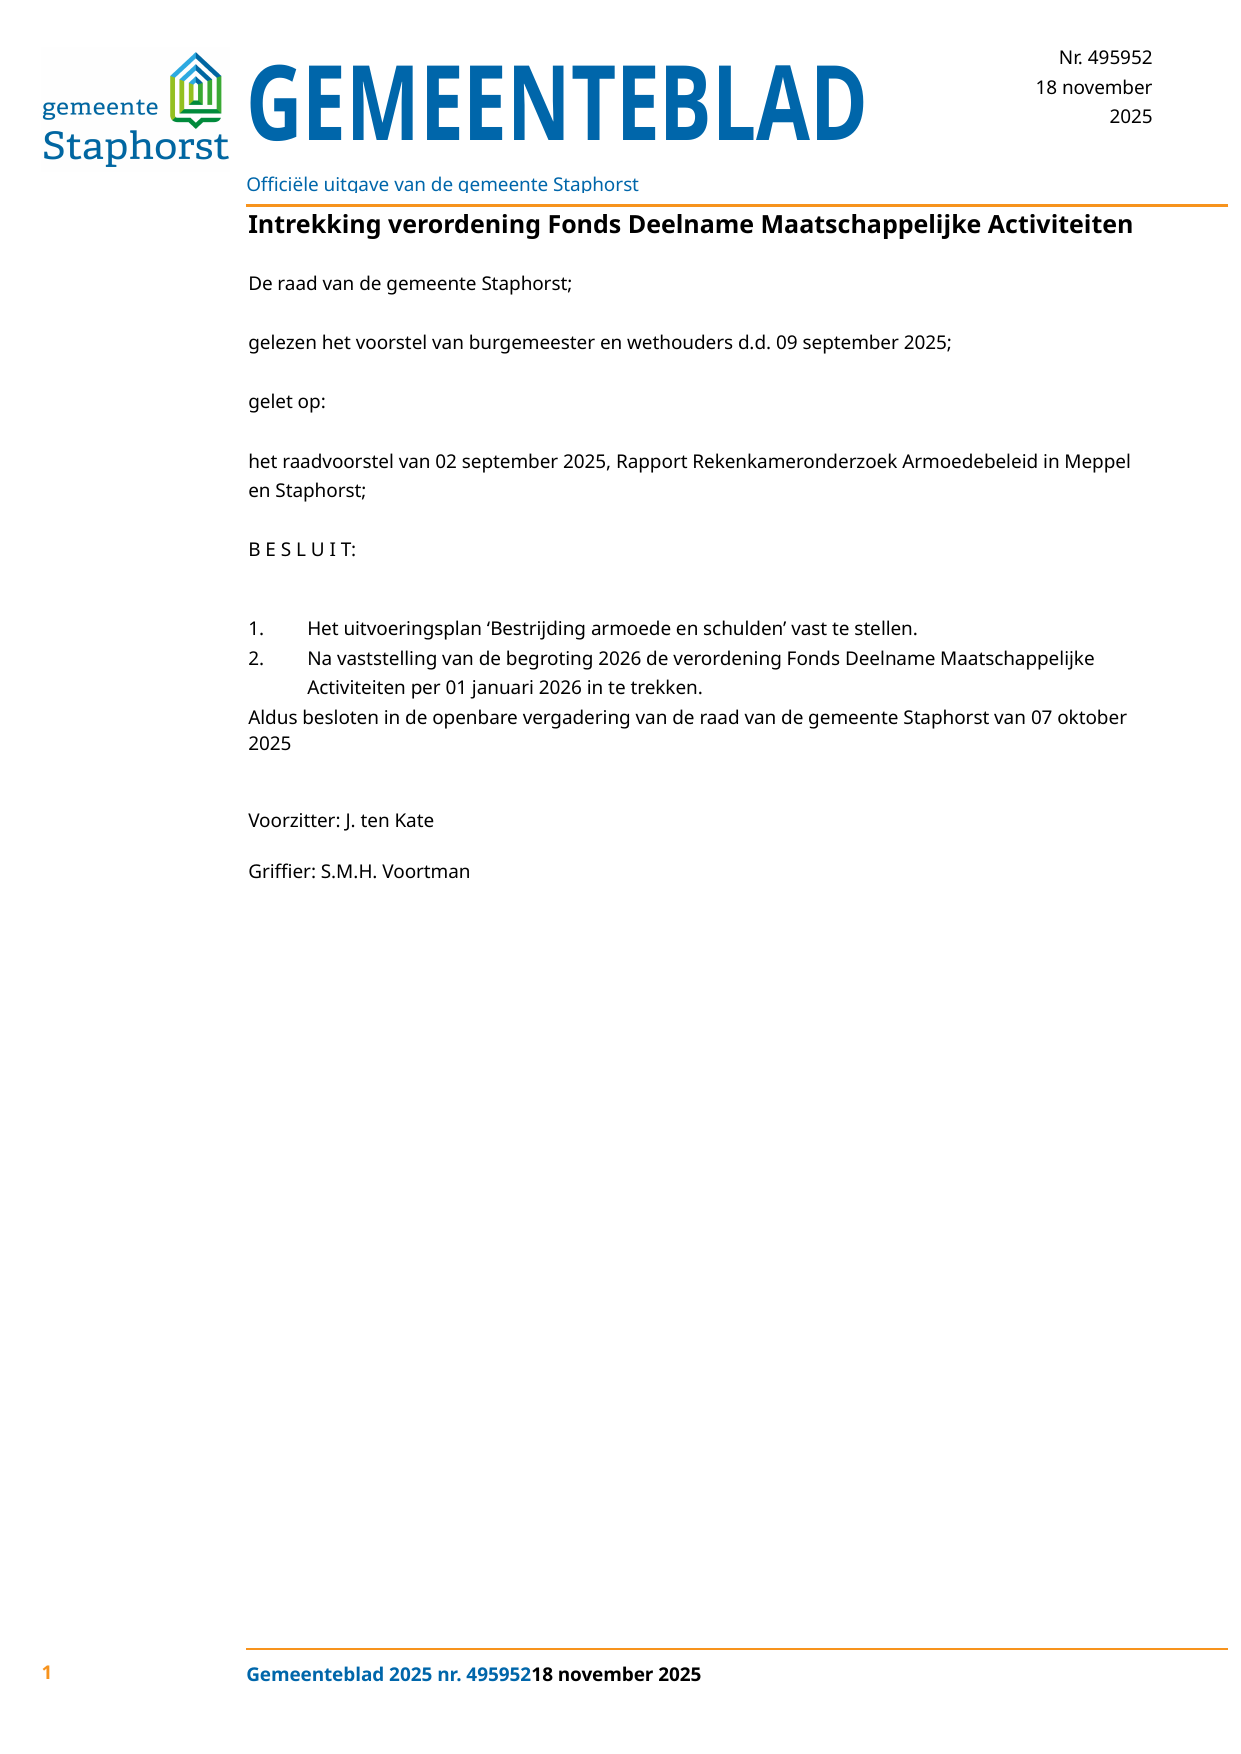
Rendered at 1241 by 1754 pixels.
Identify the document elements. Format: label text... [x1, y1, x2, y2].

text De raad van de gemeente Staphorst; [248, 270, 1152, 296]
list Het uitvoeringsplan ‘Bestrijding armoede en schulden’ vast te stellen. [248, 615, 1152, 641]
text gelet op: [248, 389, 1152, 414]
text Aldus besloten in de openbare vergadering van de raad van de gemeente Staphorst van 07 oktober 2025 [248, 704, 1152, 756]
text Griffier: S.M.H. Voortman [248, 858, 1152, 884]
picture [41, 47, 231, 172]
text gelezen het voorstel van burgemeester en wethouders d.d. 09 september 2025; [248, 329, 1152, 355]
text Intrekking verordening Fonds Deelname Maatschappelijke Activiteiten [248, 207, 1152, 241]
text het raadvoorstel van 02 september 2025, Rapport Rekenkameronderzoek Armoedebeleid in Meppel en Staphorst; [248, 448, 1152, 503]
text B E S L U I T: [248, 537, 1152, 562]
text Voorzitter: J. ten Kate [248, 807, 1152, 833]
list Na vaststelling van de begroting 2026 de verordening Fonds Deelname Maatschappelijke Activiteiten per 01 januari 2026 in te trekken. [248, 645, 1152, 700]
